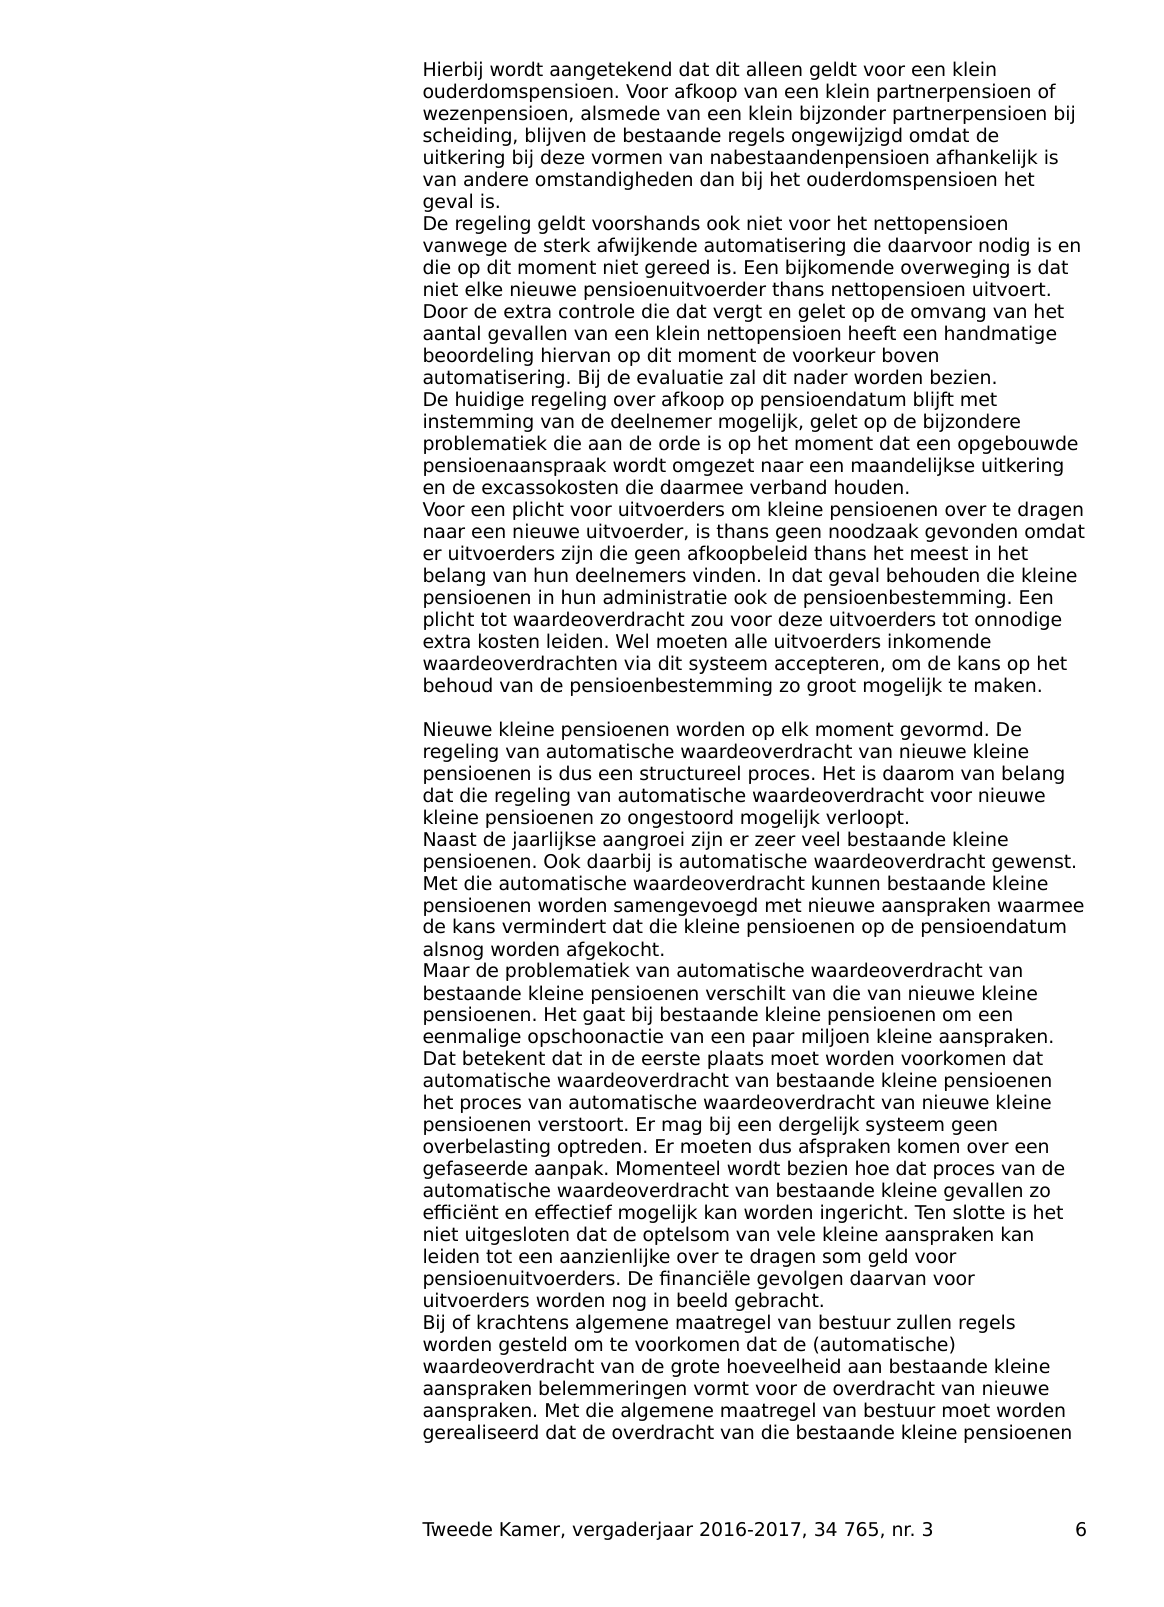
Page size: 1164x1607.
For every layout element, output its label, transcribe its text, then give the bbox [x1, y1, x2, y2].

text Maar de problematiek van automatische waardeoverdracht van bestaande kleine pensioenen verschilt van die van nieuwe kleine pensioenen. Het gaat bij bestaande kleine pensioenen om een eenmalige opschoonactie van een paar miljoen kleine aanspraken. Dat betekent dat in de eerste plaats moet worden voorkomen dat automatische waardeoverdracht van bestaande kleine pensioenen het proces van automatische waardeoverdracht van nieuwe kleine pensioenen verstoort. Er mag bij een dergelijk systeem geen overbelasting optreden. Er moeten dus afspraken komen over een gefaseerde aanpak. Momenteel wordt bezien hoe dat proces van de automatische waardeoverdracht van bestaande kleine gevallen zo efficiënt en effectief mogelijk kan worden ingericht. Ten slotte is het niet uitgesloten dat de optelsom van vele kleine aanspraken kan leiden tot een aanzienlijke over te dragen som geld voor pensioenuitvoerders. De financiële gevolgen daarvan voor uitvoerders worden nog in beeld gebracht. [422, 960, 1087, 1312]
text Bij of krachtens algemene maatregel van bestuur zullen regels worden gesteld om te voorkomen dat de (automatische) waardeoverdracht van de grote hoeveelheid aan bestaande kleine aanspraken belemmeringen vormt voor de overdracht van nieuwe aanspraken. Met die algemene maatregel van bestuur moet worden gerealiseerd dat de overdracht van die bestaande kleine pensioenen [422, 1312, 1087, 1444]
text Nieuwe kleine pensioenen worden op elk moment gevormd. De regeling van automatische waardeoverdracht van nieuwe kleine pensioenen is dus een structureel proces. Het is daarom van belang dat die regeling van automatische waardeoverdracht voor nieuwe kleine pensioenen zo ongestoord mogelijk verloopt. [422, 719, 1087, 828]
text Voor een plicht voor uitvoerders om kleine pensioenen over te dragen naar een nieuwe uitvoerder, is thans geen noodzaak gevonden omdat er uitvoerders zijn die geen afkoopbeleid thans het meest in het belang van hun deelnemers vinden. In dat geval behouden die kleine pensioenen in hun administratie ook de pensioenbestemming. Een plicht tot waardeoverdracht zou voor deze uitvoerders tot onnodige extra kosten leiden. Wel moeten alle uitvoerders inkomende waardeoverdrachten via dit systeem accepteren, om de kans op het behoud van de pensioenbestemming zo groot mogelijk te maken. [422, 499, 1087, 696]
text De huidige regeling over afkoop op pensioendatum blijft met instemming van de deelnemer mogelijk, gelet op de bijzondere problematiek die aan de orde is op het moment dat een opgebouwde pensioenaanspraak wordt omgezet naar een maandelijkse uitkering en de excassokosten die daarmee verband houden. [422, 389, 1087, 499]
text Naast de jaarlijkse aangroei zijn er zeer veel bestaande kleine pensioenen. Ook daarbij is automatische waardeoverdracht gewenst. Met die automatische waardeoverdracht kunnen bestaande kleine pensioenen worden samengevoegd met nieuwe aanspraken waarmee de kans vermindert dat die kleine pensioenen op de pensioendatum alsnog worden afgekocht. [422, 828, 1087, 960]
text Hierbij wordt aangetekend dat dit alleen geldt voor een klein ouderdomspensioen. Voor afkoop van een klein partnerpensioen of wezenpensioen, alsmede van een klein bijzonder partnerpensioen bij scheiding, blijven de bestaande regels ongewijzigd omdat de uitkering bij deze vormen van nabestaandenpensioen afhankelijk is van andere omstandigheden dan bij het ouderdomspensioen het geval is. [422, 59, 1087, 213]
text De regeling geldt voorshands ook niet voor het nettopensioen vanwege de sterk afwijkende automatisering die daarvoor nodig is en die op dit moment niet gereed is. Een bijkomende overweging is dat niet elke nieuwe pensioenuitvoerder thans nettopensioen uitvoert. Door de extra controle die dat vergt en gelet op de omvang van het aantal gevallen van een klein nettopensioen heeft een handmatige beoordeling hiervan op dit moment de voorkeur boven automatisering. Bij de evaluatie zal dit nader worden bezien. [422, 213, 1087, 389]
